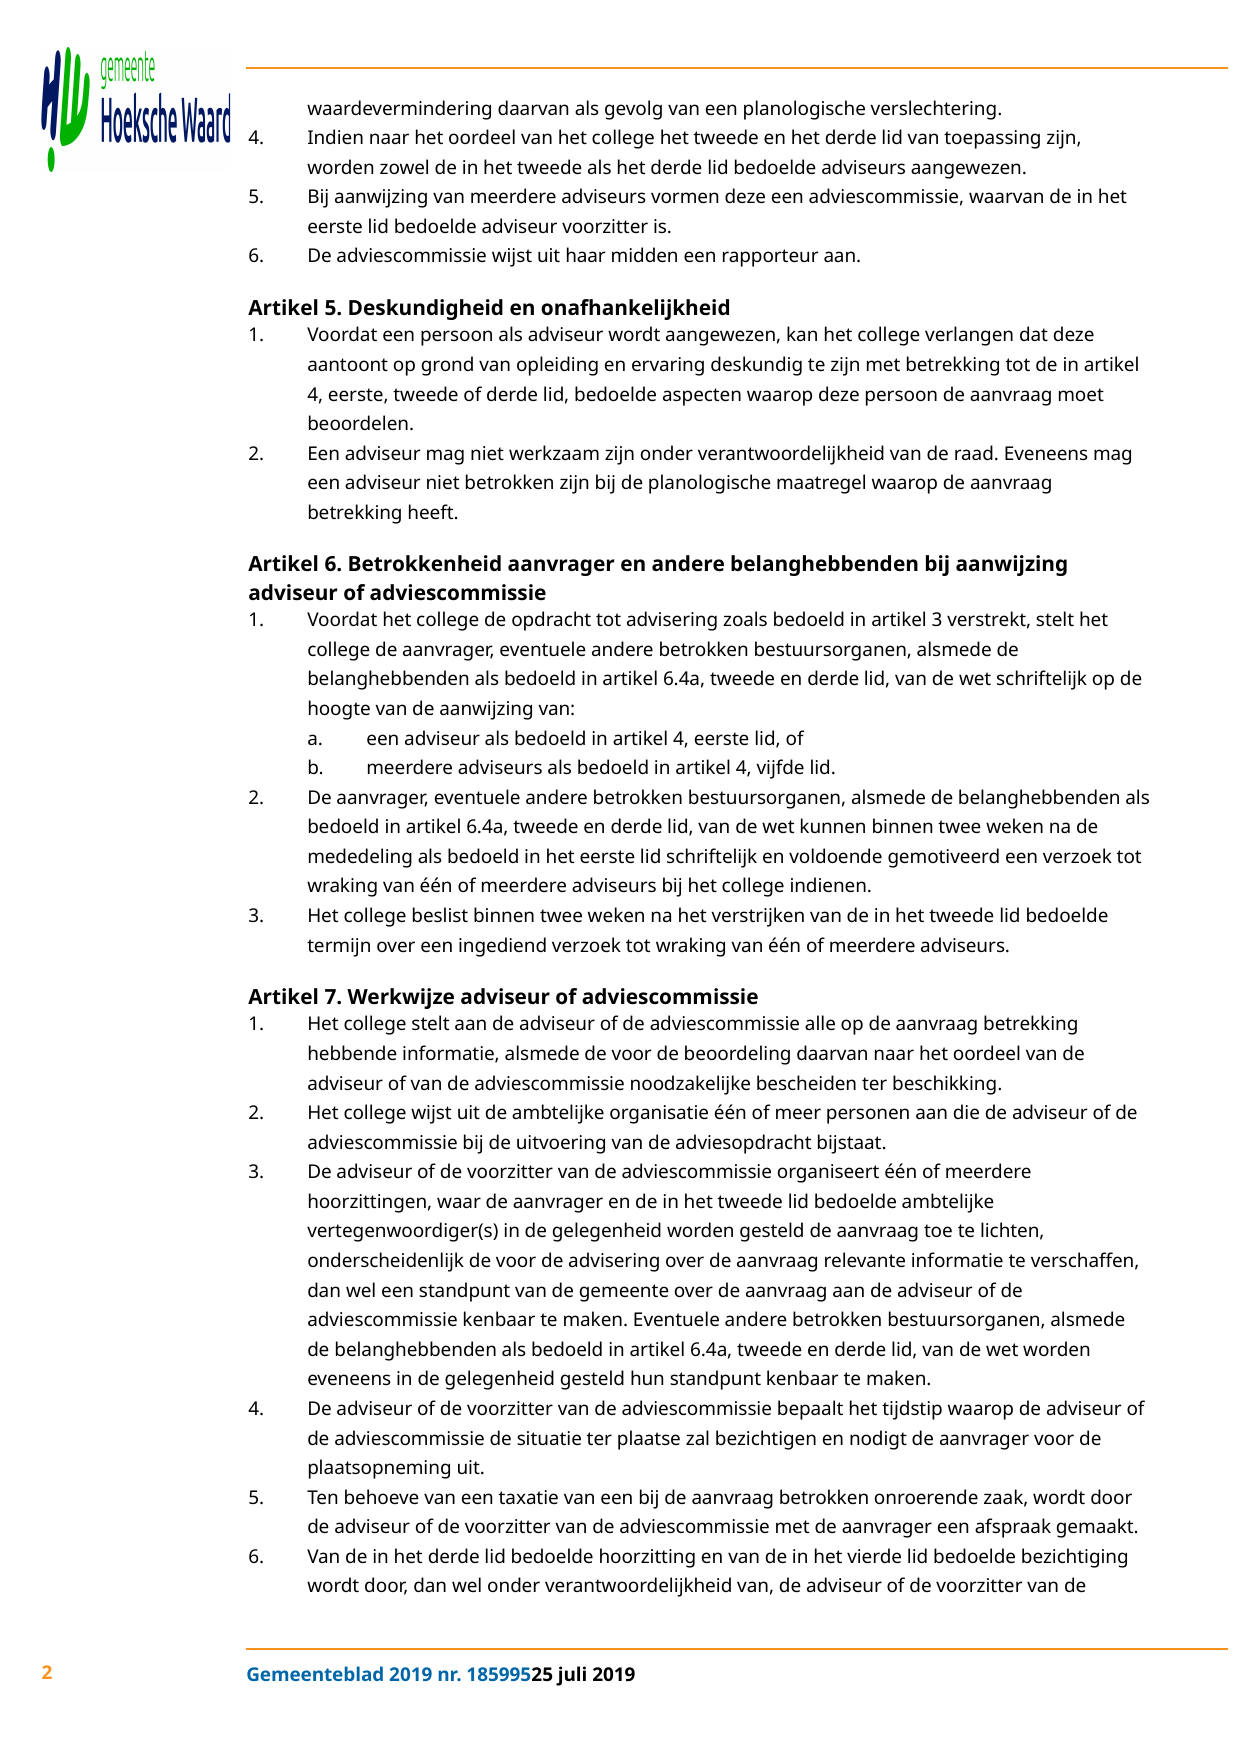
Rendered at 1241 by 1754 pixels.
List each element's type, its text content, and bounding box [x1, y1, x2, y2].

list Voordat het college de opdracht tot advisering zoals bedoeld in artikel 3 verstrekt, stelt het college de aanvrager, eventuele andere betrokken bestuursorganen, alsmede de belanghebbenden als bedoeld in artikel 6.4a, tweede en derde lid, van de wet schriftelijk op de hoogte van de aanwijzing van: [248, 606, 1152, 721]
list waardevermindering daarvan als gevolg van een planologische verslechtering. [248, 95, 1152, 121]
list De adviescommissie wijst uit haar midden een rapporteur aan. [248, 243, 1152, 268]
list Het college stelt aan de adviseur of de adviescommissie alle op de aanvraag betrekking hebbende informatie, alsmede de voor de beoordeling daarvan naar het oordeel van de adviseur of van de adviescommissie noodzakelijke bescheiden ter beschikking. [248, 1011, 1152, 1096]
list Van de in het derde lid bedoelde hoorzitting en van de in het vierde lid bedoelde bezichtiging wordt door, dan wel onder verantwoordelijkheid van, de adviseur of de voorzitter van de [248, 1543, 1152, 1598]
text Artikel 5. Deskundigheid en onafhankelijkheid [248, 293, 1152, 322]
list Indien naar het oordeel van het college het tweede en het derde lid van toepassing zijn, worden zowel de in het tweede als het derde lid bedoelde adviseurs aangewezen. [248, 124, 1152, 180]
picture [41, 47, 231, 172]
list Bij aanwijzing van meerdere adviseurs vormen deze een adviescommissie, waarvan de in het eerste lid bedoelde adviseur voorzitter is. [248, 183, 1152, 239]
list Het college wijst uit de ambtelijke organisatie één of meer personen aan die de adviseur of de adviescommissie bij de uitvoering van de adviesopdracht bijstaat. [248, 1099, 1152, 1155]
list De adviseur of de voorzitter van de adviescommissie bepaalt het tijdstip waarop de adviseur of de adviescommissie de situatie ter plaatse zal bezichtigen en nodigt de aanvrager voor de plaatsopneming uit. [248, 1395, 1152, 1480]
list meerdere adviseurs als bedoeld in artikel 4, vijfde lid. [307, 754, 1152, 780]
list Ten behoeve van een taxatie van een bij de aanvraag betrokken onroerende zaak, wordt door de adviseur of de voorzitter van de adviescommissie met de aanvrager een afspraak gemaakt. [248, 1484, 1152, 1539]
list Voordat een persoon als adviseur wordt aangewezen, kan het college verlangen dat deze aantoont op grond van opleiding en ervaring deskundig te zijn met betrekking tot de in artikel 4, eerste, tweede of derde lid, bedoelde aspecten waarop deze persoon de aanvraag moet beoordelen. [248, 322, 1152, 436]
list een adviseur als bedoeld in artikel 4, eerste lid, of [307, 725, 1152, 750]
list De aanvrager, eventuele andere betrokken bestuursorganen, alsmede de belanghebbenden als bedoeld in artikel 6.4a, tweede en derde lid, van de wet kunnen binnen twee weken na de mededeling als bedoeld in het eerste lid schriftelijk en voldoende gemotiveerd een verzoek tot wraking van één of meerdere adviseurs bij het college indienen. [248, 784, 1152, 898]
list Een adviseur mag niet werkzaam zijn onder verantwoordelijkheid van de raad. Eveneens mag een adviseur niet betrokken zijn bij de planologische maatregel waarop de aanvraag betrekking heeft. [248, 440, 1152, 525]
list Het college beslist binnen twee weken na het verstrijken van de in het tweede lid bedoelde termijn over een ingediend verzoek tot wraking van één of meerdere adviseurs. [248, 902, 1152, 957]
text Artikel 7. Werkwijze adviseur of adviescommissie [248, 982, 1152, 1011]
list De adviseur of de voorzitter van de adviescommissie organiseert één of meerdere hoorzittingen, waar de aanvrager en de in het tweede lid bedoelde ambtelijke vertegenwoordiger(s) in de gelegenheid worden gesteld de aanvraag toe te lichten, onderscheidenlijk de voor de advisering over de aanvraag relevante informatie te verschaffen, dan wel een standpunt van de gemeente over de aanvraag aan de adviseur of de adviescommissie kenbaar te maken. Eventuele andere betrokken bestuursorganen, alsmede de belanghebbenden als bedoeld in artikel 6.4a, tweede en derde lid, van de wet worden eveneens in de gelegenheid gesteld hun standpunt kenbaar te maken. [248, 1158, 1152, 1391]
text Artikel 6. Betrokkenheid aanvrager en andere belanghebbenden bij aanwijzing adviseur of adviescommissie [248, 549, 1152, 606]
